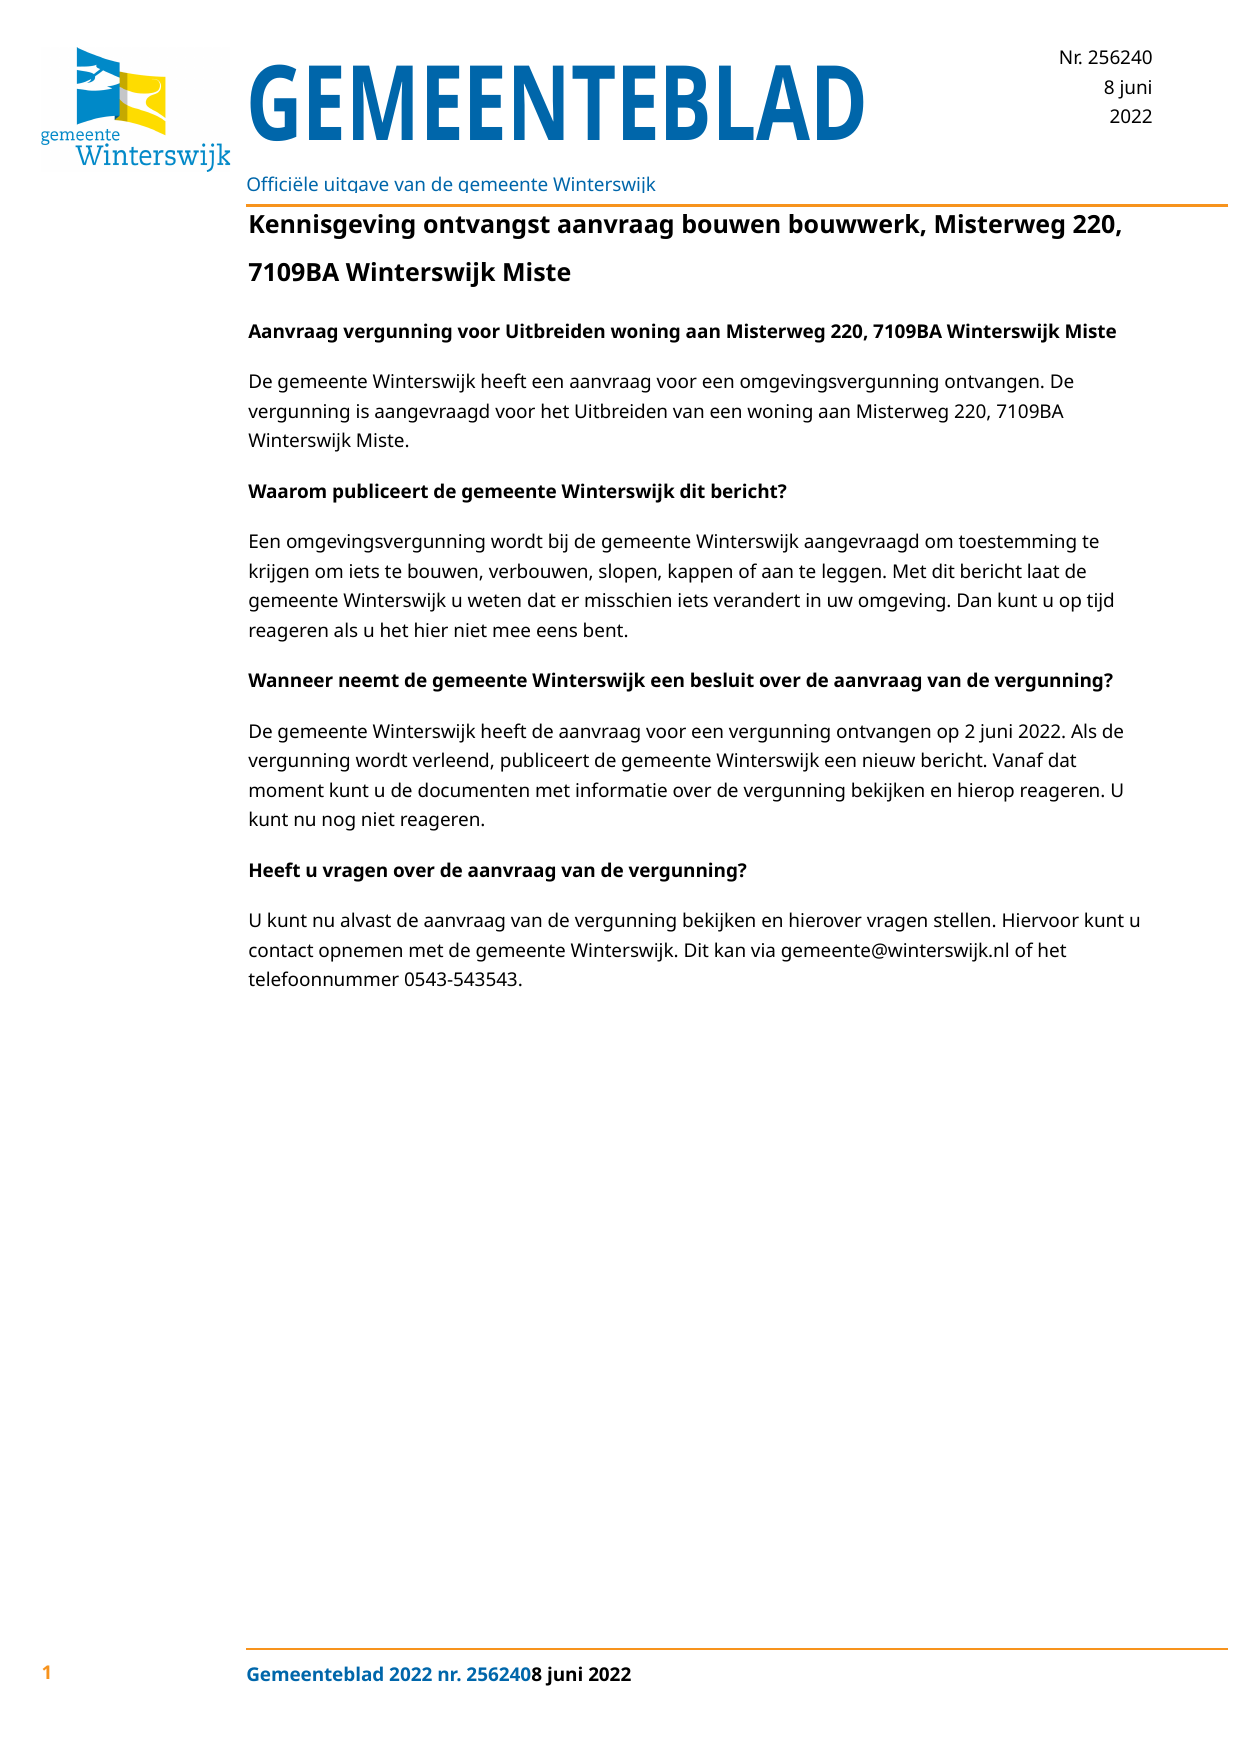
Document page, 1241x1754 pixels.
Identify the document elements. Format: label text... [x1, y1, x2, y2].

text Kennisgeving ontvangst aanvraag bouwen bouwwerk, Misterweg 220, 7109BA Winterswijk Miste [248, 207, 1152, 288]
text Wanneer neemt de gemeente Winterswijk een besluit over de aanvraag van de vergunning? [248, 667, 1152, 693]
text De gemeente Winterswijk heeft een aanvraag voor een omgevingsvergunning ontvangen. De vergunning is aangevraagd voor het Uitbreiden van een woning aan Misterweg 220, 7109BA Winterswijk Miste. [248, 368, 1152, 453]
text Aanvraag vergunning voor Uitbreiden woning aan Misterweg 220, 7109BA Winterswijk Miste [248, 318, 1152, 344]
text Een omgevingsvergunning wordt bij de gemeente Winterswijk aangevraagd om toestemming te krijgen om iets te bouwen, verbouwen, slopen, kappen of aan te leggen. Met dit bericht laat de gemeente Winterswijk u weten dat er misschien iets verandert in uw omgeving. Dan kunt u op tijd reageren als u het hier niet mee eens bent. [248, 528, 1152, 643]
text U kunt nu alvast de aanvraag van de vergunning bekijken en hierover vragen stellen. Hiervoor kunt u contact opnemen met de gemeente Winterswijk. Dit kan via gemeente@winterswijk.nl of het telefoonnummer 0543-543543. [248, 907, 1152, 992]
text Waarom publiceert de gemeente Winterswijk dit bericht? [248, 478, 1152, 504]
picture [225, 153, 231, 162]
text Heeft u vragen over de aanvraag van de vergunning? [248, 857, 1152, 883]
text De gemeente Winterswijk heeft de aanvraag voor een vergunning ontvangen op 2 juni 2022. Als de vergunning wordt verleend, publiceert de gemeente Winterswijk een nieuw bericht. Vanaf dat moment kunt u de documenten met informatie over de vergunning bekijken en hierop reageren. U kunt nu nog niet reageren. [248, 718, 1152, 832]
picture [41, 47, 231, 172]
